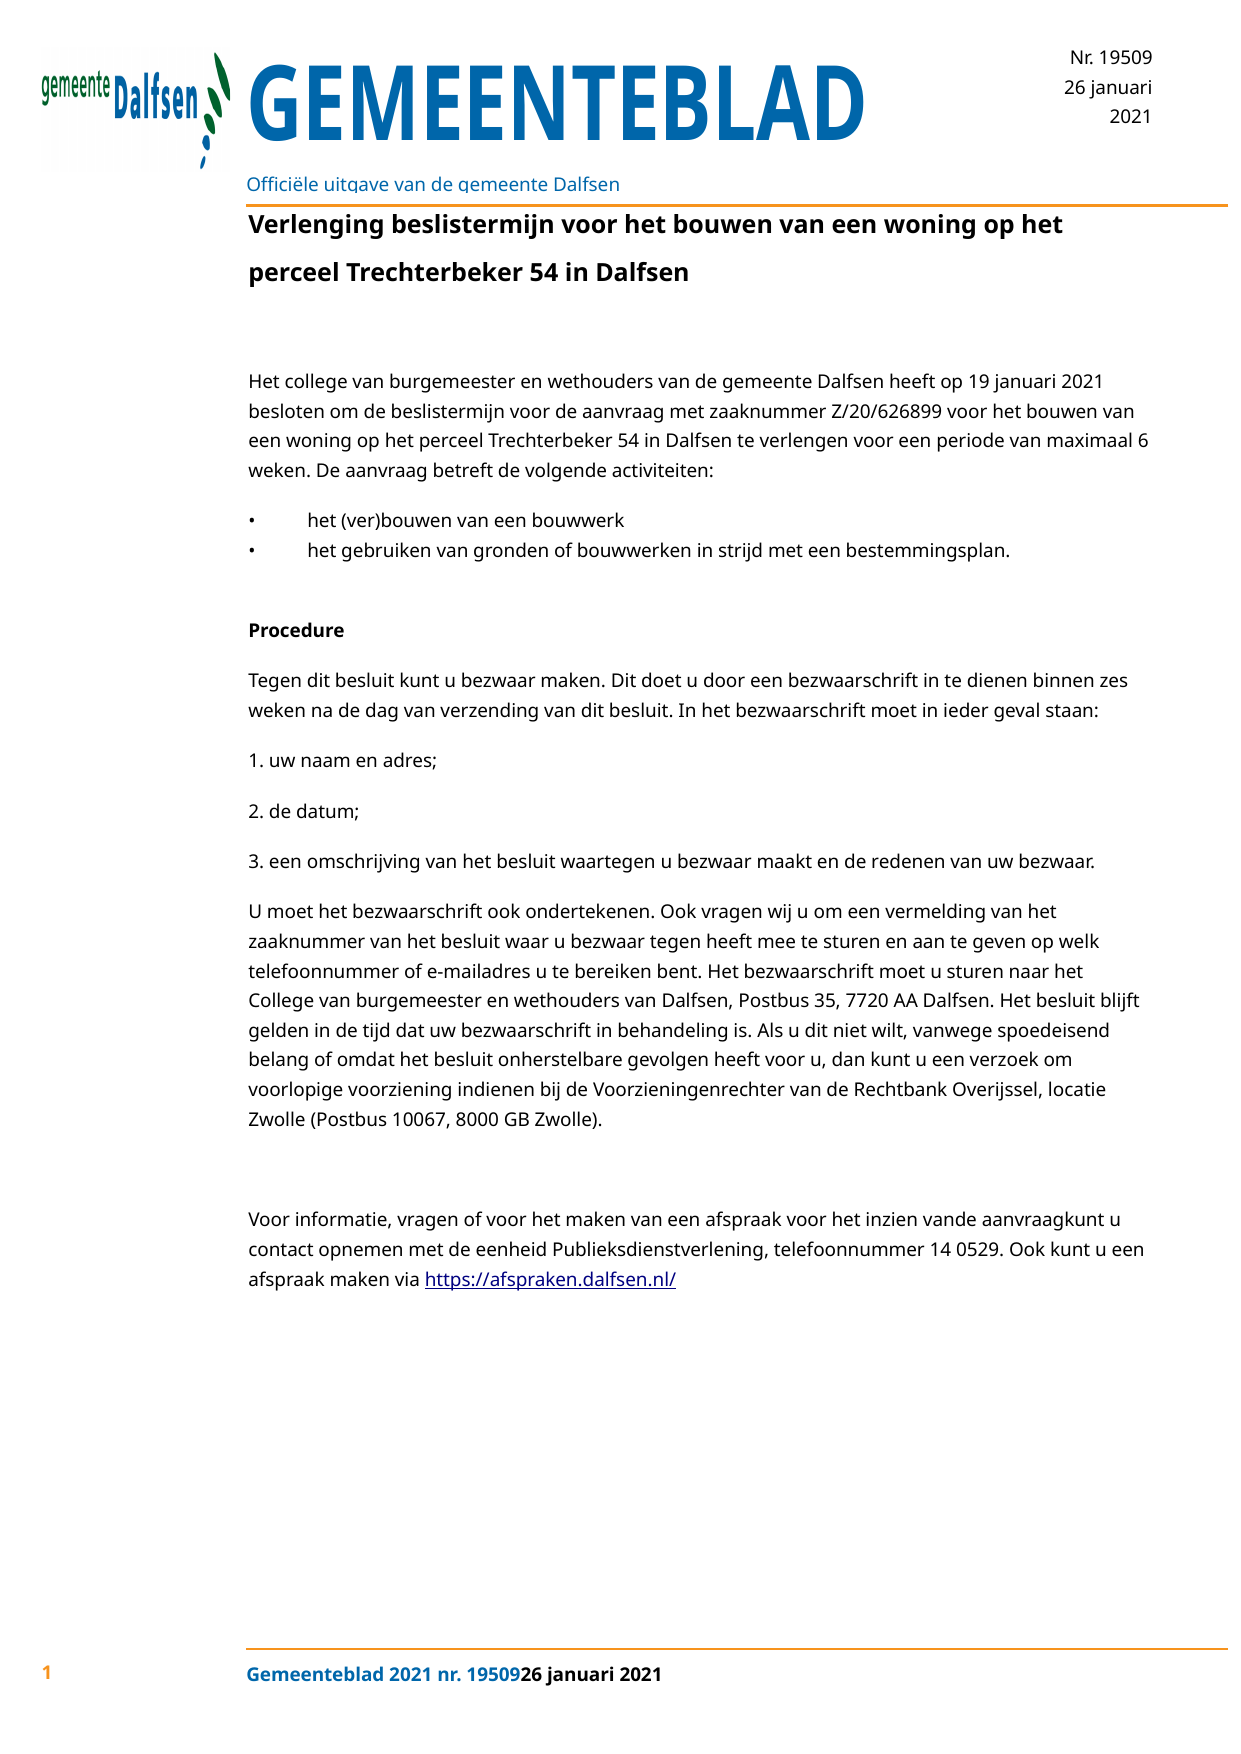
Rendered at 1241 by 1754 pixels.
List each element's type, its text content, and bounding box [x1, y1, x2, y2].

picture [41, 47, 231, 172]
list het gebruiken van gronden of bouwwerken in strijd met een bestemmingsplan. [248, 537, 1152, 563]
text U moet het bezwaarschrift ook ondertekenen. Ook vragen wij u om een vermelding van het zaaknummer van het besluit waar u bezwaar tegen heeft mee te sturen en aan te geven op welk telefoonnummer of e-mailadres u te bereiken bent. Het bezwaarschrift moet u sturen naar het College van burgemeester en wethouders van Dalfsen, Postbus 35, 7720 AA Dalfsen. Het besluit blijft gelden in de tijd dat uw bezwaarschrift in behandeling is. Als u dit niet wilt, vanwege spoedeisend belang of omdat het besluit onherstelbare gevolgen heeft voor u, dan kunt u een verzoek om voorlopige voorziening indienen bij de Voorzieningenrechter van de Rechtbank Overijssel, locatie Zwolle (Postbus 10067, 8000 GB Zwolle). [248, 899, 1152, 1132]
text Procedure [248, 617, 1152, 643]
text 1. uw naam en adres; [248, 747, 1152, 773]
list het (ver)bouwen van een bouwwerk [248, 507, 1152, 533]
text Tegen dit besluit kunt u bezwaar maken. Dit doet u door een bezwaarschrift in te dienen binnen zes weken na de dag van verzending van dit besluit. In het bezwaarschrift moet in ieder geval staan: [248, 667, 1152, 723]
text Verlenging beslistermijn voor het bouwen van een woning op het perceel Trechterbeker 54 in Dalfsen [248, 207, 1152, 288]
text Het college van burgemeester en wethouders van de gemeente Dalfsen heeft op 19 januari 2021 besloten om de beslistermijn voor de aanvraag met zaaknummer Z/20/626899 voor het bouwen van een woning op het perceel Trechterbeker 54 in Dalfsen te verlengen voor een periode van maximaal 6 weken. De aanvraag betreft de volgende activiteiten: [248, 368, 1152, 483]
text 2. de datum; [248, 798, 1152, 824]
text 3. een omschrijving van het besluit waartegen u bezwaar maakt en de redenen van uw bezwaar. [248, 848, 1152, 874]
text Voor informatie, vragen of voor het maken van een afspraak voor het inzien vande aanvraagkunt u contact opnemen met de eenheid Publieksdienstverlening, telefoonnummer 14 0529. Ook kunt u een afspraak maken via https://afspraken.dalfsen.nl/ [248, 1207, 1152, 1292]
